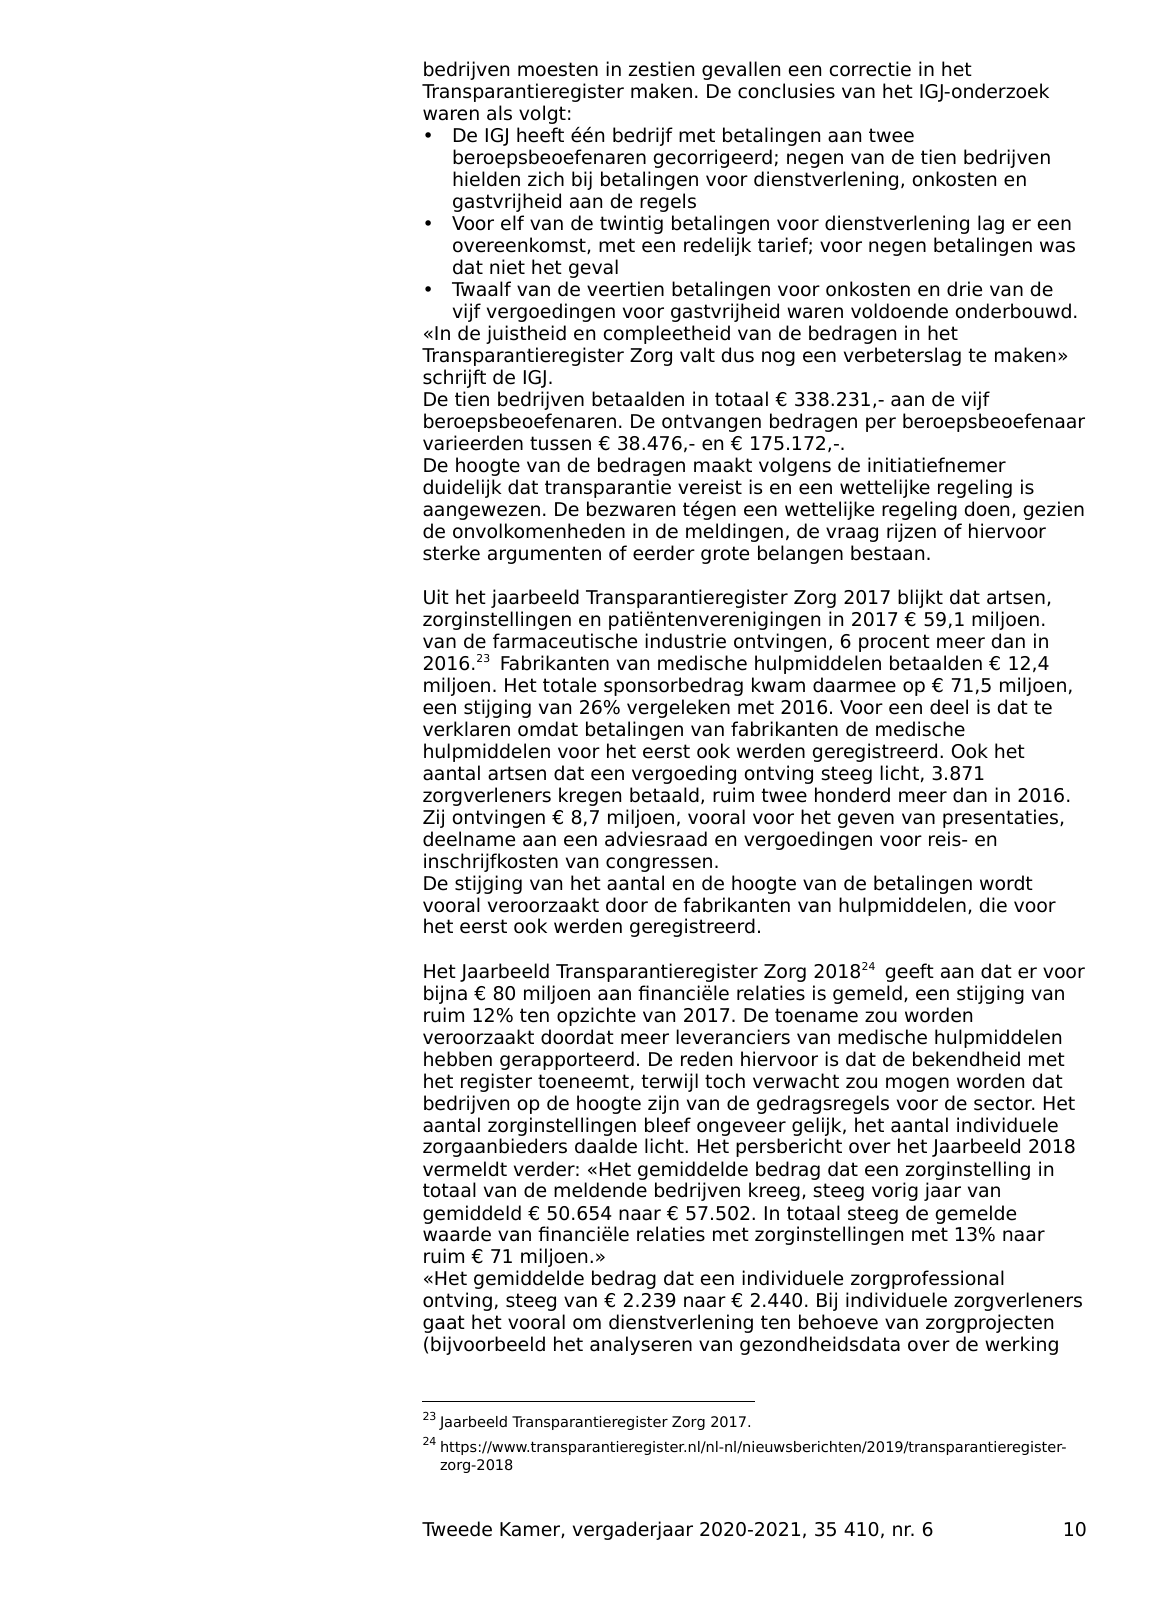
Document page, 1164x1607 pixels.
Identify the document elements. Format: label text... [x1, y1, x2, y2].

text «Het gemiddelde bedrag dat een individuele zorgprofessional ontving, steeg van € 2.239 naar € 2.440. Bij individuele zorgverleners gaat het vooral om dienstverlening ten behoeve van zorgprojecten (bijvoorbeeld het analyseren van gezondheidsdata over de werking [422, 1268, 1087, 1356]
text Het Jaarbeeld Transparantieregister Zorg 2018 geeft aan dat er voor bijna € 80 miljoen aan financiële relaties is gemeld, een stijging van ruim 12% ten opzichte van 2017. De toename zou worden veroorzaakt doordat meer leveranciers van medische hulpmiddelen hebben gerapporteerd. De reden hiervoor is dat de bekendheid met het register toeneemt, terwijl toch verwacht zou mogen worden dat bedrijven op de hoogte zijn van de gedragsregels voor de sector. Het aantal zorginstellingen bleef ongeveer gelijk, het aantal individuele zorgaanbieders daalde licht. Het persbericht over het Jaarbeeld 2018 vermeldt verder: «Het gemiddelde bedrag dat een zorginstelling in totaal van de meldende bedrijven kreeg, steeg vorig jaar van gemiddeld € 50.654 naar € 57.502. In totaal steeg de gemelde waarde van financiële relaties met zorginstellingen met 13% naar ruim € 71 miljoen.» [422, 961, 1087, 1268]
text • De IGJ heeft één bedrijf met betalingen aan twee beroepsbeoefenaren gecorrigeerd; negen van de tien bedrijven hielden zich bij betalingen voor dienstverlening, onkosten en gastvrijheid aan de regels [422, 125, 1087, 213]
text • Voor elf van de twintig betalingen voor dienstverlening lag er een overeenkomst, met een redelijk tarief; voor negen betalingen was dat niet het geval [422, 213, 1087, 279]
text https://www.transparantieregister.nl/nl-nl/nieuwsberichten/2019/transparantieregister-zorg-2018 [422, 1435, 1087, 1474]
text De stijging van het aantal en de hoogte van de betalingen wordt vooral veroorzaakt door de fabrikanten van hulpmiddelen, die voor het eerst ook werden geregistreerd. [422, 872, 1087, 938]
text Jaarbeeld Transparantieregister Zorg 2017. [422, 1410, 1087, 1432]
text De tien bedrijven betaalden in totaal € 338.231,- aan de vijf beroepsbeoefenaren. De ontvangen bedragen per beroepsbeoefenaar varieerden tussen € 38.476,- en € 175.172,-. [422, 389, 1087, 455]
text • Twaalf van de veertien betalingen voor onkosten en drie van de vijf vergoedingen voor gastvrijheid waren voldoende onderbouwd. [422, 279, 1087, 323]
text De hoogte van de bedragen maakt volgens de initiatiefnemer duidelijk dat transparantie vereist is en een wettelijke regeling is aangewezen. De bezwaren tégen een wettelijke regeling doen, gezien de onvolkomenheden in de meldingen, de vraag rijzen of hiervoor sterke argumenten of eerder grote belangen bestaan. [422, 455, 1087, 564]
text «In de juistheid en compleetheid van de bedragen in het Transparantieregister Zorg valt dus nog een verbeterslag te maken» schrijft de IGJ. [422, 323, 1087, 389]
text Uit het jaarbeeld Transparantieregister Zorg 2017 blijkt dat artsen, zorginstellingen en patiëntenverenigingen in 2017 € 59,1 miljoen. van de farmaceutische industrie ontvingen, 6 procent meer dan in 2016. Fabrikanten van medische hulpmiddelen betaalden € 12,4 miljoen. Het totale sponsorbedrag kwam daarmee op € 71,5 miljoen, een stijging van 26% vergeleken met 2016. Voor een deel is dat te verklaren omdat betalingen van fabrikanten de medische hulpmiddelen voor het eerst ook werden geregistreerd. Ook het aantal artsen dat een vergoeding ontving steeg licht, 3.871 zorgverleners kregen betaald, ruim twee honderd meer dan in 2016. Zij ontvingen € 8,7 miljoen, vooral voor het geven van presentaties, deelname aan een adviesraad en vergoedingen voor reis- en inschrijfkosten van congressen. [422, 587, 1087, 872]
text bedrijven moesten in zestien gevallen een correctie in het Transparantieregister maken. De conclusies van het IGJ-onderzoek waren als volgt: [422, 59, 1087, 125]
